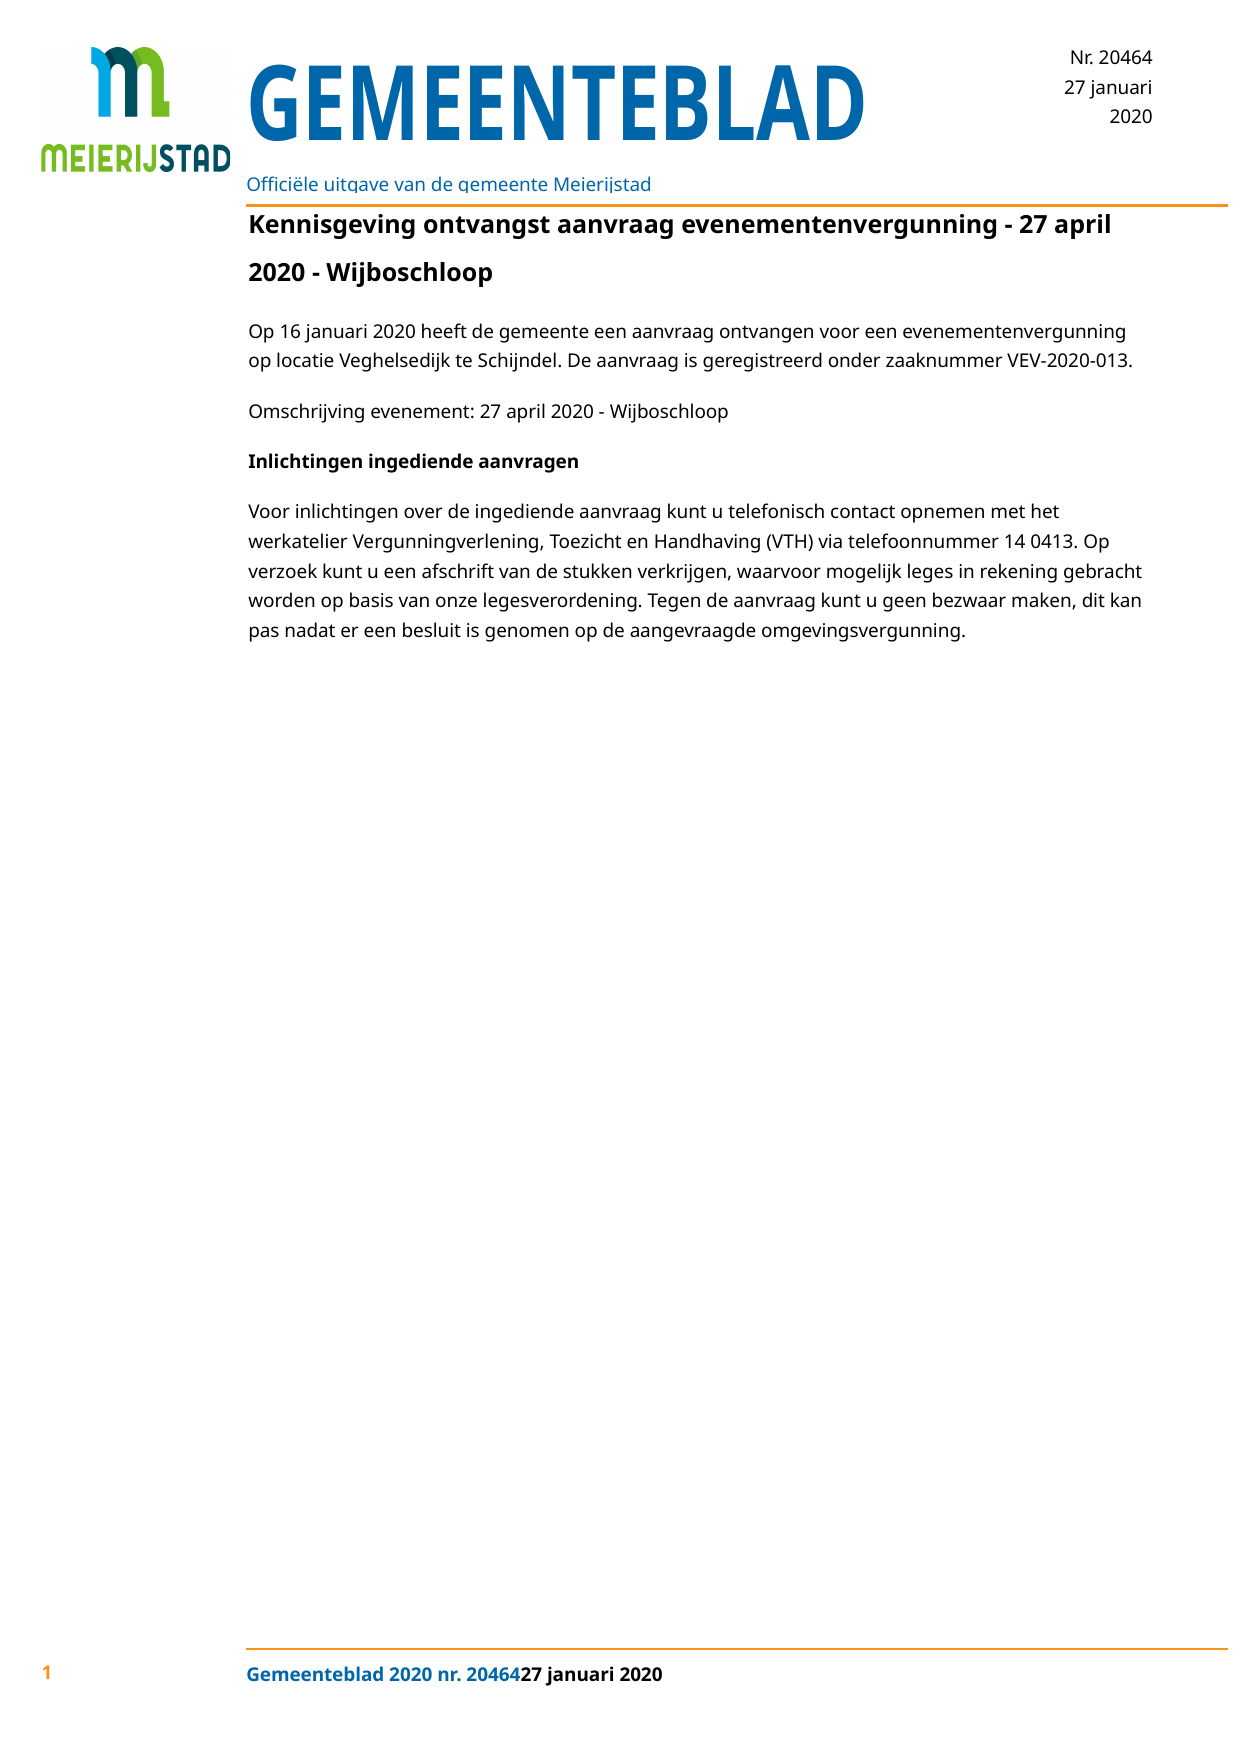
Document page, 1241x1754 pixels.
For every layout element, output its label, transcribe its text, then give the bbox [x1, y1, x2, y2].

text Inlichtingen ingediende aanvragen [248, 448, 1152, 474]
text Voor inlichtingen over de ingediende aanvraag kunt u telefonisch contact opnemen met het werkatelier Vergunningverlening, Toezicht en Handhaving (VTH) via telefoonnummer 14 0413. Op verzoek kunt u een afschrift van de stukken verkrijgen, waarvoor mogelijk leges in rekening gebracht worden op basis van onze legesverordening. Tegen de aanvraag kunt u geen bezwaar maken, dit kan pas nadat er een besluit is genomen op de aangevraagde omgevingsvergunning. [248, 499, 1152, 643]
text Omschrijving evenement: 27 april 2020 - Wijboschloop [248, 398, 1152, 424]
text Kennisgeving ontvangst aanvraag evenementenvergunning - 27 april 2020 - Wijboschloop [248, 207, 1152, 288]
picture [41, 47, 231, 172]
text Op 16 januari 2020 heeft de gemeente een aanvraag ontvangen voor een evenementenvergunning op locatie Veghelsedijk te Schijndel. De aanvraag is geregistreerd onder zaaknummer VEV-2020-013. [248, 318, 1152, 373]
